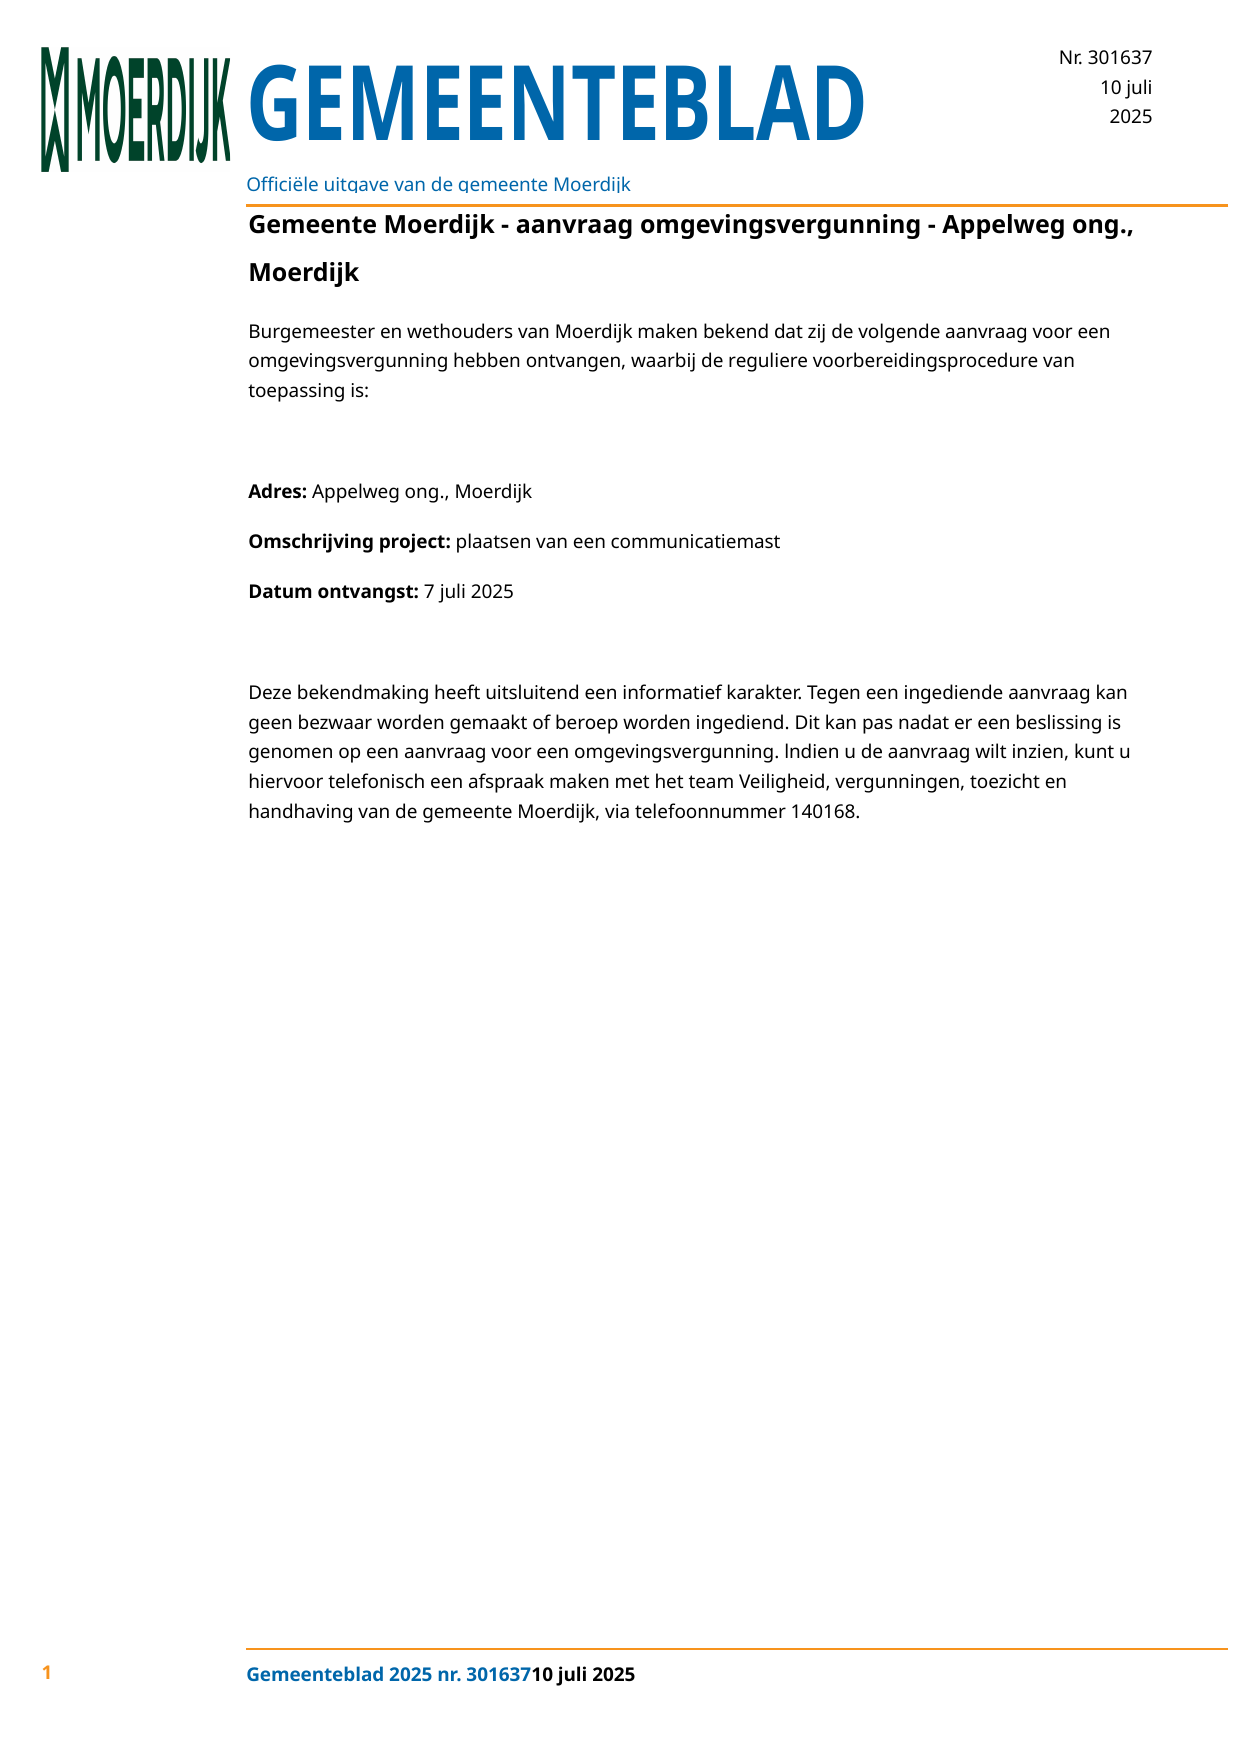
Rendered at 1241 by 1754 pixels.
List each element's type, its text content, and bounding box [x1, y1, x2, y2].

text Deze bekendmaking heeft uitsluitend een informatief karakter. Tegen een ingediende aanvraag kan geen bezwaar worden gemaakt of beroep worden ingediend. Dit kan pas nadat er een beslissing is genomen op een aanvraag voor een omgevingsvergunning. lndien u de aanvraag wilt inzien, kunt u hiervoor telefonisch een afspraak maken met het team Veiligheid, vergunningen, toezicht en handhaving van de gemeente Moerdijk, via telefoonnummer 140168. [248, 679, 1152, 824]
text Adres: Appelweg ong., Moerdijk [248, 478, 1152, 504]
picture [41, 47, 231, 172]
text Burgemeester en wethouders van Moerdijk maken bekend dat zij de volgende aanvraag voor een omgevingsvergunning hebben ontvangen, waarbij de reguliere voorbereidingsprocedure van toepassing is: [248, 318, 1152, 403]
text Omschrijving project: plaatsen van een communicatiemast [248, 528, 1152, 554]
text Gemeente Moerdijk - aanvraag omgevingsvergunning - Appelweg ong., Moerdijk [248, 207, 1152, 288]
text Datum ontvangst: 7 juli 2025 [248, 579, 1152, 604]
